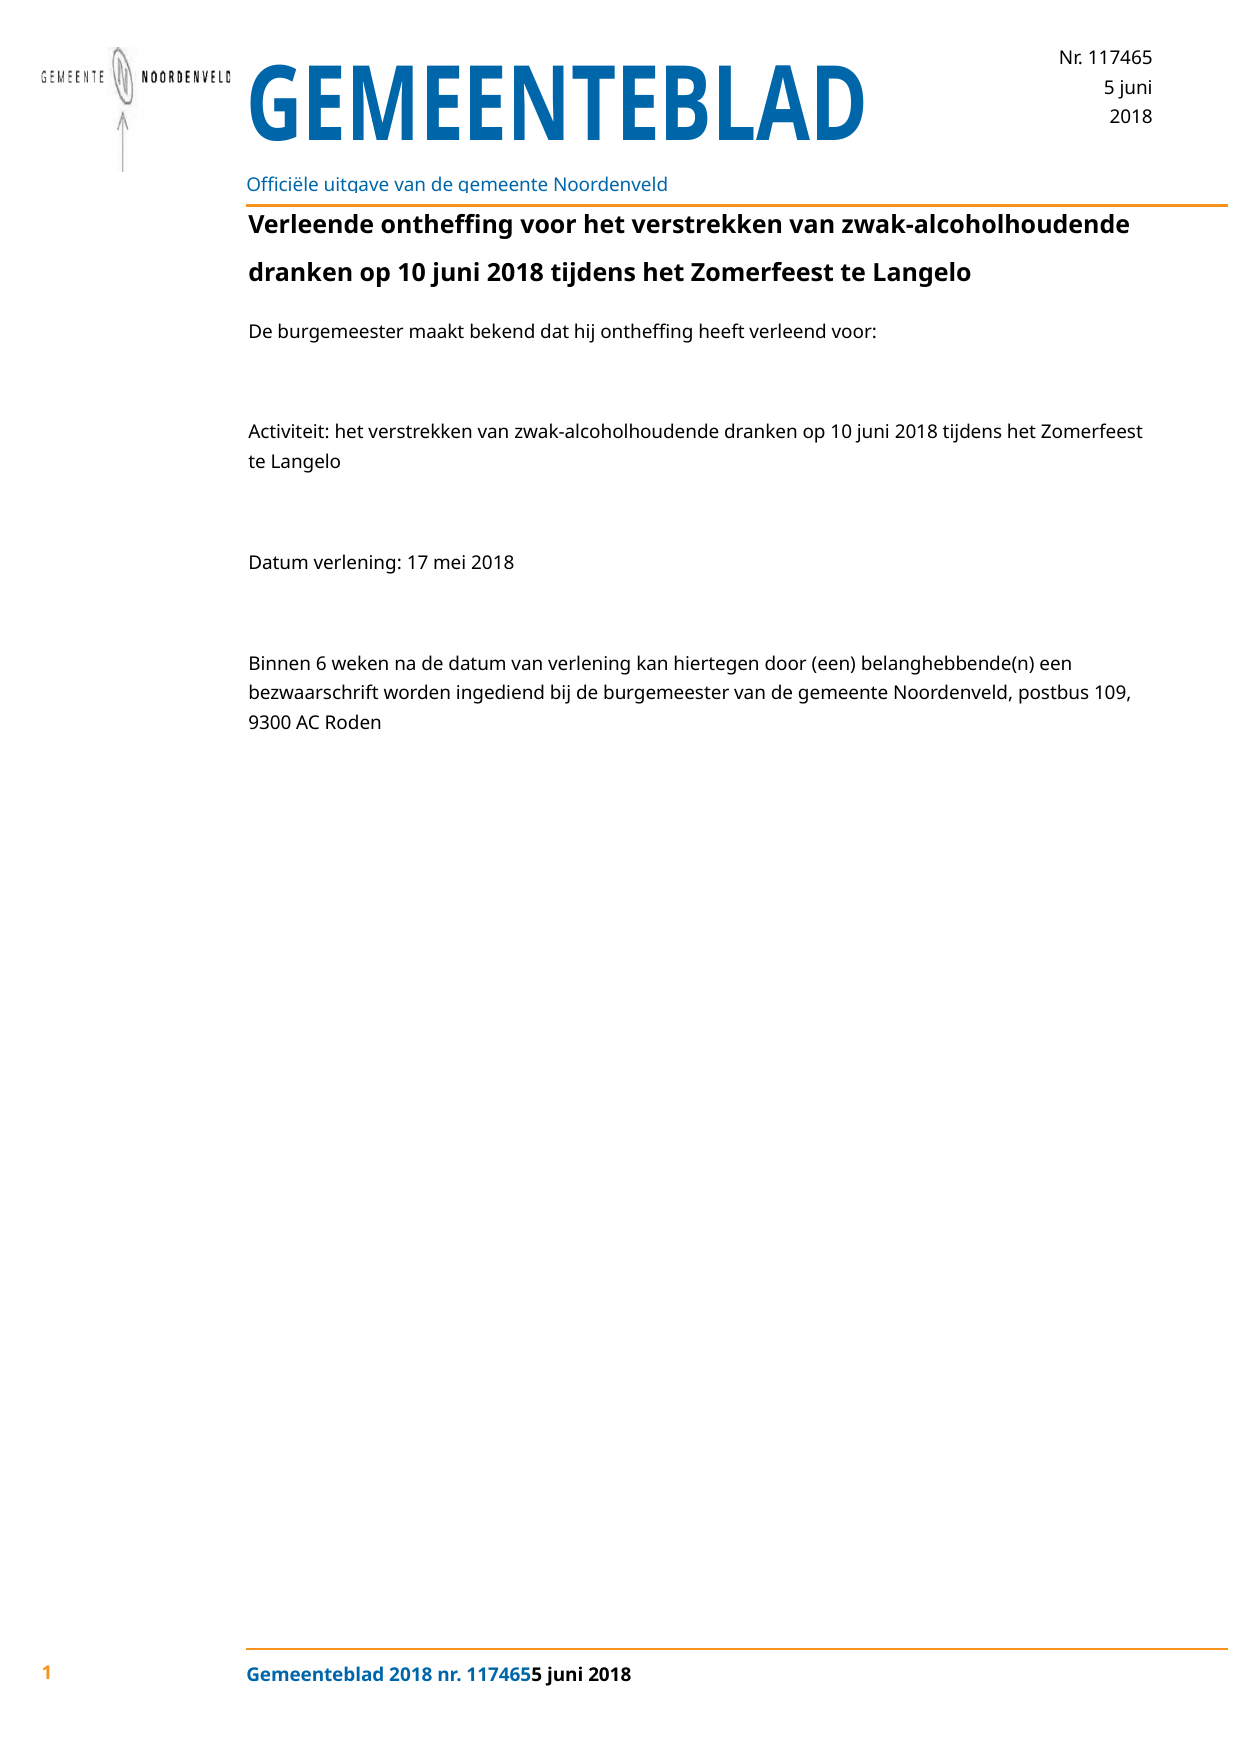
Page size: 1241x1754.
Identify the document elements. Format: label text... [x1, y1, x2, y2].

text Datum verlening: 17 mei 2018 [248, 549, 1152, 575]
text Binnen 6 weken na de datum van verlening kan hiertegen door (een) belanghebbende(n) een bezwaarschrift worden ingediend bij de burgemeester van de gemeente Noordenveld, postbus 109, 9300 AC Roden [248, 650, 1152, 735]
text Activiteit: het verstrekken van zwak-alcoholhoudende dranken op 10 juni 2018 tijdens het Zomerfeest te Langelo [248, 419, 1152, 474]
picture [41, 47, 231, 172]
text Verleende ontheffing voor het verstrekken van zwak-alcoholhoudende dranken op 10 juni 2018 tijdens het Zomerfeest te Langelo [248, 207, 1152, 288]
text De burgemeester maakt bekend dat hij ontheffing heeft verleend voor: [248, 318, 1152, 344]
